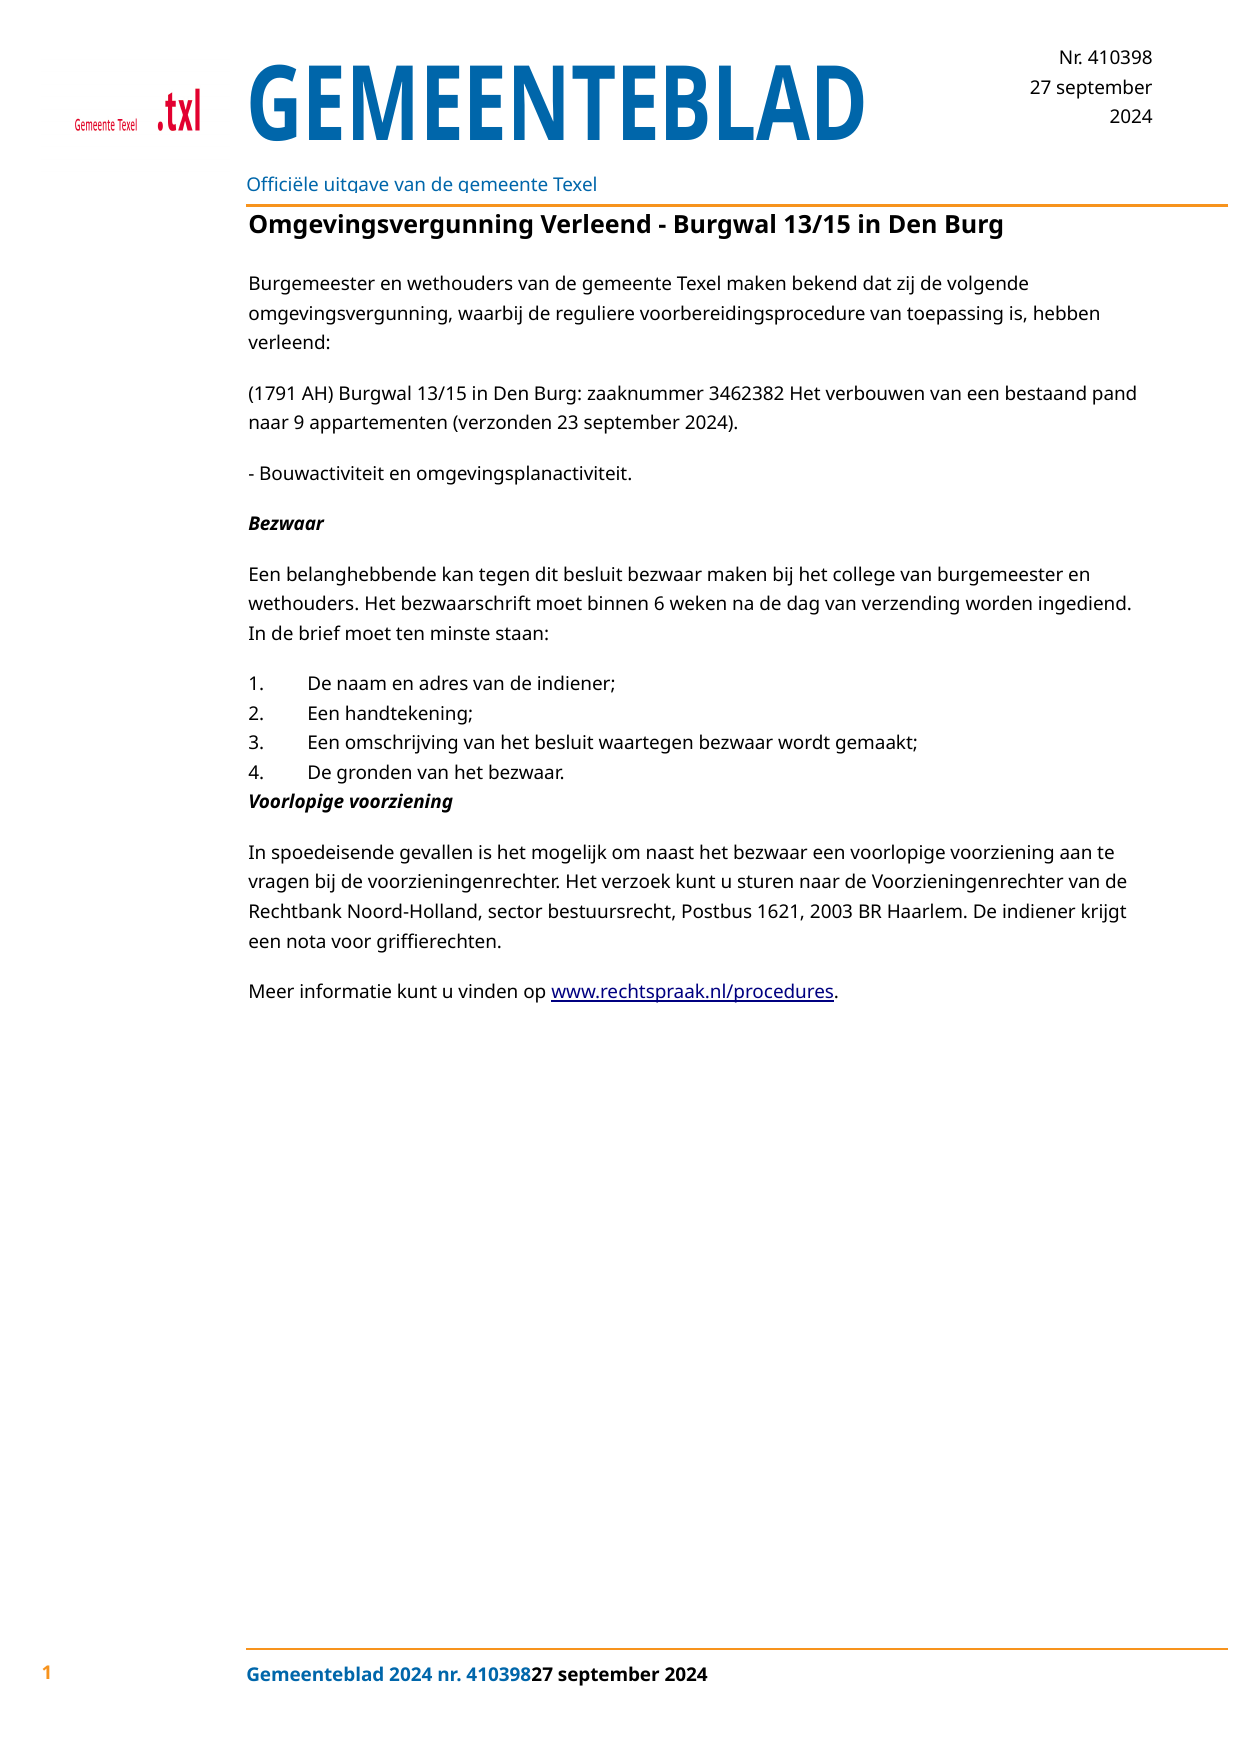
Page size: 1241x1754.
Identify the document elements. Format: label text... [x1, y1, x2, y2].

text Burgemeester en wethouders van de gemeente Texel maken bekend dat zij de volgende omgevingsvergunning, waarbij de reguliere voorbereidingsprocedure van toepassing is, hebben verleend: [248, 270, 1152, 355]
list De gronden van het bezwaar. [248, 759, 1152, 785]
picture [41, 47, 231, 172]
text Meer informatie kunt u vinden op www.rechtspraak.nl/procedures. [248, 978, 1152, 1004]
text Omgevingsvergunning Verleend - Burgwal 13/15 in Den Burg [248, 207, 1152, 241]
text Voorlopige voorziening [248, 789, 1152, 814]
text (1791 AH) Burgwal 13/15 in Den Burg: zaaknummer 3462382 Het verbouwen van een bestaand pand naar 9 appartementen (verzonden 23 september 2024). [248, 380, 1152, 435]
list De naam en adres van de indiener; [248, 670, 1152, 696]
text Een belanghebbende kan tegen dit besluit bezwaar maken bij het college van burgemeester en wethouders. Het bezwaarschrift moet binnen 6 weken na de dag van verzending worden ingediend. In de brief moet ten minste staan: [248, 561, 1152, 646]
text In spoedeisende gevallen is het mogelijk om naast het bezwaar een voorlopige voorziening aan te vragen bij de voorzieningenrechter. Het verzoek kunt u sturen naar de Voorzieningenrechter van de Rechtbank Noord-Holland, sector bestuursrecht, Postbus 1621, 2003 BR Haarlem. De indiener krijgt een nota voor griffierechten. [248, 839, 1152, 953]
text Bezwaar [248, 510, 1152, 536]
text - Bouwactiviteit en omgevingsplanactiviteit. [248, 460, 1152, 486]
list Een omschrijving van het besluit waartegen bezwaar wordt gemaakt; [248, 729, 1152, 755]
list Een handtekening; [248, 700, 1152, 726]
